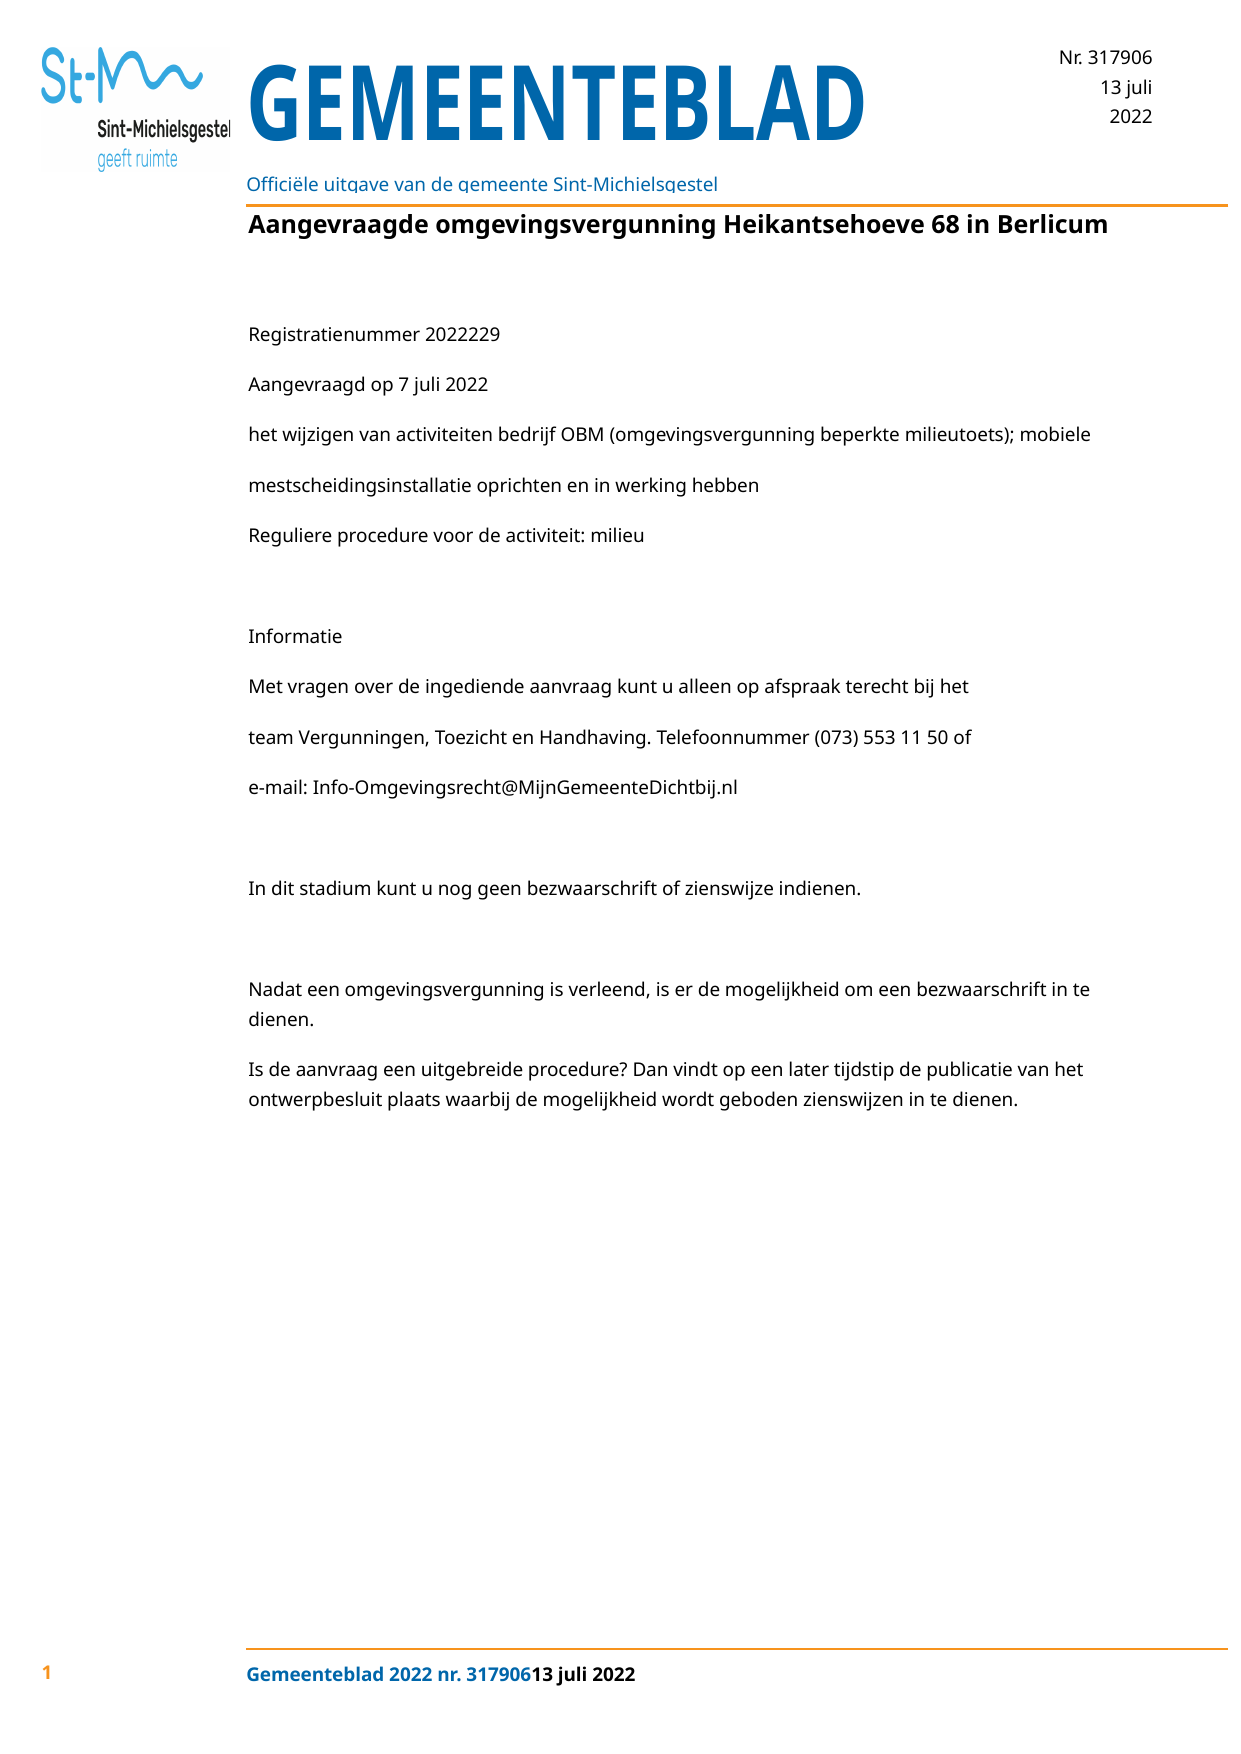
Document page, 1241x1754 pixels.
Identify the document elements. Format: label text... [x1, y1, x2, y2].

text team Vergunningen, Toezicht en Handhaving. Telefoonnummer (073) 553 11 50 of [248, 724, 1152, 750]
text Met vragen over de ingediende aanvraag kunt u alleen op afspraak terecht bij het [248, 674, 1152, 699]
text In dit stadium kunt u nog geen bezwaarschrift of zienswijze indienen. [248, 875, 1152, 901]
text Nadat een omgevingsvergunning is verleend, is er de mogelijkheid om een bezwaarschrift in te dienen. [248, 976, 1152, 1031]
text Registratienummer 2022229 [248, 321, 1152, 346]
text Aangevraagd op 7 juli 2022 [248, 371, 1152, 397]
text mestscheidingsinstallatie oprichten en in werking hebben [248, 472, 1152, 498]
picture [41, 47, 231, 172]
text e-mail: Info-Omgevingsrecht@MijnGemeenteDichtbij.nl [248, 774, 1152, 800]
text Is de aanvraag een uitgebreide procedure? Dan vindt op een later tijdstip de publicatie van het ontwerpbesluit plaats waarbij de mogelijkheid wordt geboden zienswijzen in te dienen. [248, 1056, 1152, 1111]
text Informatie [248, 623, 1152, 649]
text Reguliere procedure voor de activiteit: milieu [248, 522, 1152, 548]
text het wijzigen van activiteiten bedrijf OBM (omgevingsvergunning beperkte milieutoets); mobiele [248, 422, 1152, 447]
text Aangevraagde omgevingsvergunning Heikantsehoeve 68 in Berlicum [248, 207, 1152, 241]
